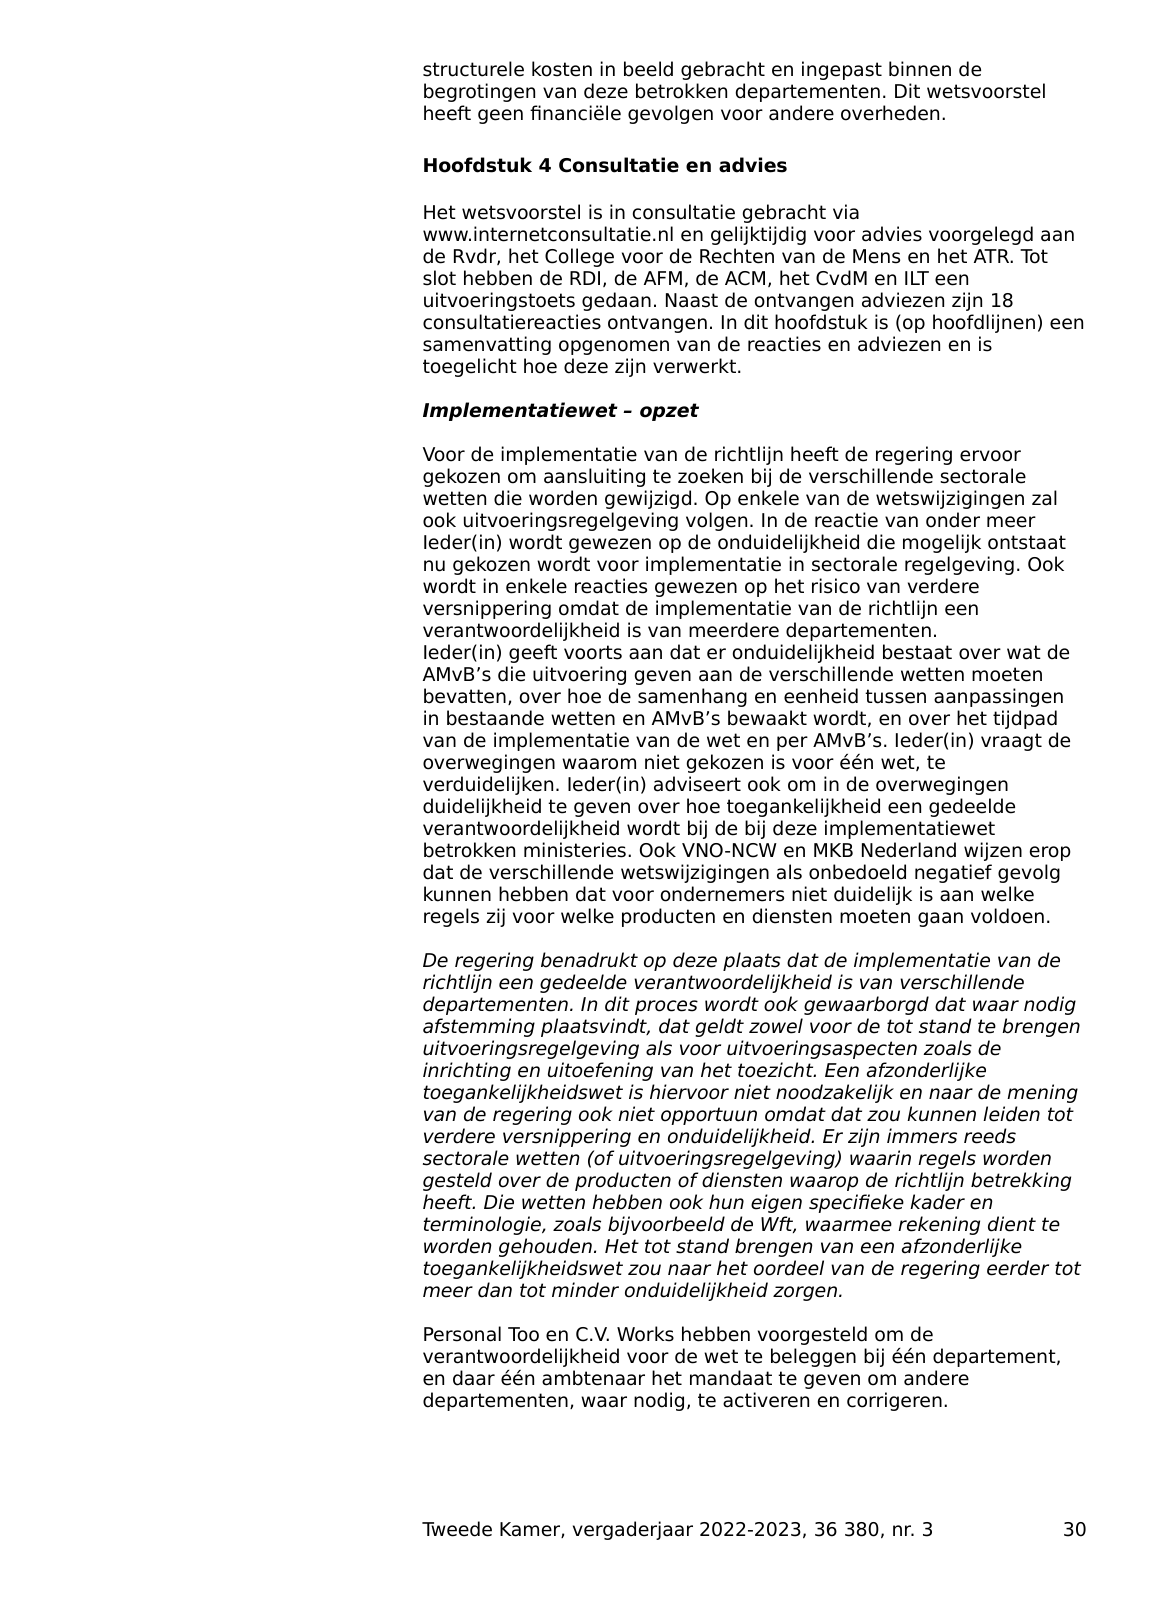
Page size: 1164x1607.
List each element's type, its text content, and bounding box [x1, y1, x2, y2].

text Het wetsvoorstel is in consultatie gebracht via www.internetconsultatie.nl en gelijktijdig voor advies voorgelegd aan de Rvdr, het College voor de Rechten van de Mens en het ATR. Tot slot hebben de RDI, de AFM, de ACM, het CvdM en ILT een uitvoeringstoets gedaan. Naast de ontvangen adviezen zijn 18 consultatiereacties ontvangen. In dit hoofdstuk is (op hoofdlijnen) een samenvatting opgenomen van de reacties en adviezen en is toegelicht hoe deze zijn verwerkt. [422, 202, 1087, 378]
text Voor de implementatie van de richtlijn heeft de regering ervoor gekozen om aansluiting te zoeken bij de verschillende sectorale wetten die worden gewijzigd. Op enkele van de wetswijzigingen zal ook uitvoeringsregelgeving volgen. In de reactie van onder meer Ieder(in) wordt gewezen op de onduidelijkheid die mogelijk ontstaat nu gekozen wordt voor implementatie in sectorale regelgeving. Ook wordt in enkele reacties gewezen op het risico van verdere versnippering omdat de implementatie van de richtlijn een verantwoordelijkheid is van meerdere departementen. [422, 444, 1087, 642]
text De regering benadrukt op deze plaats dat de implementatie van de richtlijn een gedeelde verantwoordelijkheid is van verschillende departementen. In dit proces wordt ook gewaarborgd dat waar nodig afstemming plaatsvindt, dat geldt zowel voor de tot stand te brengen uitvoeringsregelgeving als voor uitvoeringsaspecten zoals de inrichting en uitoefening van het toezicht. Een afzonderlijke toegankelijkheidswet is hiervoor niet noodzakelijk en naar de mening van de regering ook niet opportuun omdat dat zou kunnen leiden tot verdere versnippering en onduidelijkheid. Er zijn immers reeds sectorale wetten (of uitvoeringsregelgeving) waarin regels worden gesteld over de producten of diensten waarop de richtlijn betrekking heeft. Die wetten hebben ook hun eigen specifieke kader en terminologie, zoals bijvoorbeeld de Wft, waarmee rekening dient te worden gehouden. Het tot stand brengen van een afzonderlijke toegankelijkheidswet zou naar het oordeel van de regering eerder tot meer dan tot minder onduidelijkheid zorgen. [422, 950, 1087, 1302]
text Personal Too en C.V. Works hebben voorgesteld om de verantwoordelijkheid voor de wet te beleggen bij één departement, en daar één ambtenaar het mandaat te geven om andere departementen, waar nodig, te activeren en corrigeren. [422, 1324, 1087, 1412]
subtitle Implementatiewet – opzet [422, 400, 1087, 422]
subtitle Hoofdstuk 4 Consultatie en advies [422, 155, 1087, 177]
text Ieder(in) geeft voorts aan dat er onduidelijkheid bestaat over wat de AMvB’s die uitvoering geven aan de verschillende wetten moeten bevatten, over hoe de samenhang en eenheid tussen aanpassingen in bestaande wetten en AMvB’s bewaakt wordt, en over het tijdpad van de implementatie van de wet en per AMvB’s. Ieder(in) vraagt de overwegingen waarom niet gekozen is voor één wet, te verduidelijken. Ieder(in) adviseert ook om in de overwegingen duidelijkheid te geven over hoe toegankelijkheid een gedeelde verantwoordelijkheid wordt bij de bij deze implementatiewet betrokken ministeries. Ook VNO-NCW en MKB Nederland wijzen erop dat de verschillende wetswijzigingen als onbedoeld negatief gevolg kunnen hebben dat voor ondernemers niet duidelijk is aan welke regels zij voor welke producten en diensten moeten gaan voldoen. [422, 642, 1087, 928]
text structurele kosten in beeld gebracht en ingepast binnen de begrotingen van deze betrokken departementen. Dit wetsvoorstel heeft geen financiële gevolgen voor andere overheden. [422, 59, 1087, 125]
